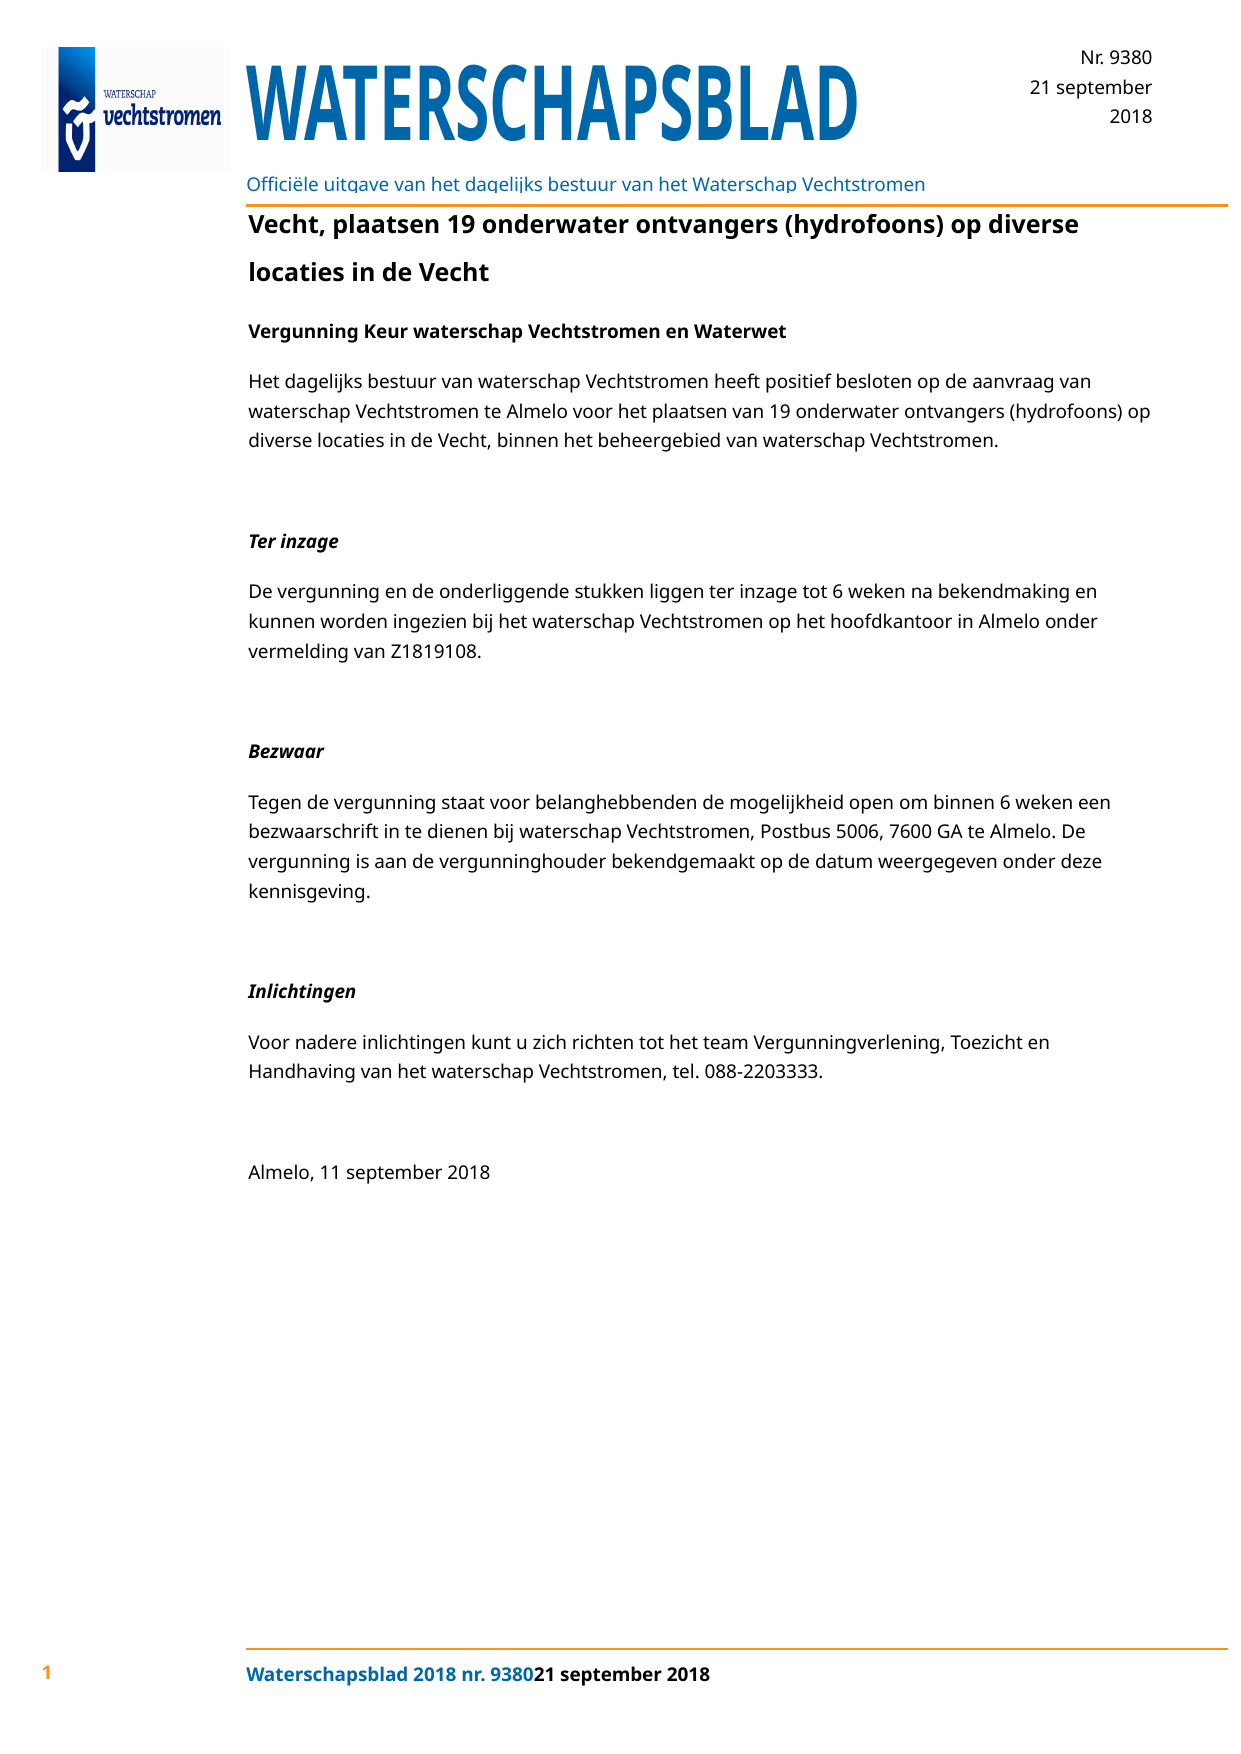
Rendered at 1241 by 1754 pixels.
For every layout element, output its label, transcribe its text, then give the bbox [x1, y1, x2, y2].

text Vergunning Keur waterschap Vechtstromen en Waterwet [248, 318, 1152, 344]
text Almelo, 11 september 2018 [248, 1159, 1152, 1185]
text Ter inzage [248, 528, 1152, 554]
text Tegen de vergunning staat voor belanghebbenden de mogelijkheid open om binnen 6 weken een bezwaarschrift in te dienen bij waterschap Vechtstromen, Postbus 5006, 7600 GA te Almelo. De vergunning is aan de vergunninghouder bekendgemaakt op de datum weergegeven onder deze kennisgeving. [248, 789, 1152, 904]
text Vecht, plaatsen 19 onderwater ontvangers (hydrofoons) op diverse locaties in de Vecht [248, 207, 1152, 288]
text Inlichtingen [248, 979, 1152, 1004]
text Het dagelijks bestuur van waterschap Vechtstromen heeft positief besloten op de aanvraag van waterschap Vechtstromen te Almelo voor het plaatsen van 19 onderwater ontvangers (hydrofoons) op diverse locaties in de Vecht, binnen het beheergebied van waterschap Vechtstromen. [248, 368, 1152, 453]
picture [41, 47, 231, 172]
text De vergunning en de onderliggende stukken liggen ter inzage tot 6 weken na bekendmaking en kunnen worden ingezien bij het waterschap Vechtstromen op het hoofdkantoor in Almelo onder vermelding van Z1819108. [248, 579, 1152, 664]
text Bezwaar [248, 739, 1152, 764]
text Voor nadere inlichtingen kunt u zich richten tot het team Vergunningverlening, Toezicht en Handhaving van het waterschap Vechtstromen, tel. 088-2203333. [248, 1029, 1152, 1084]
